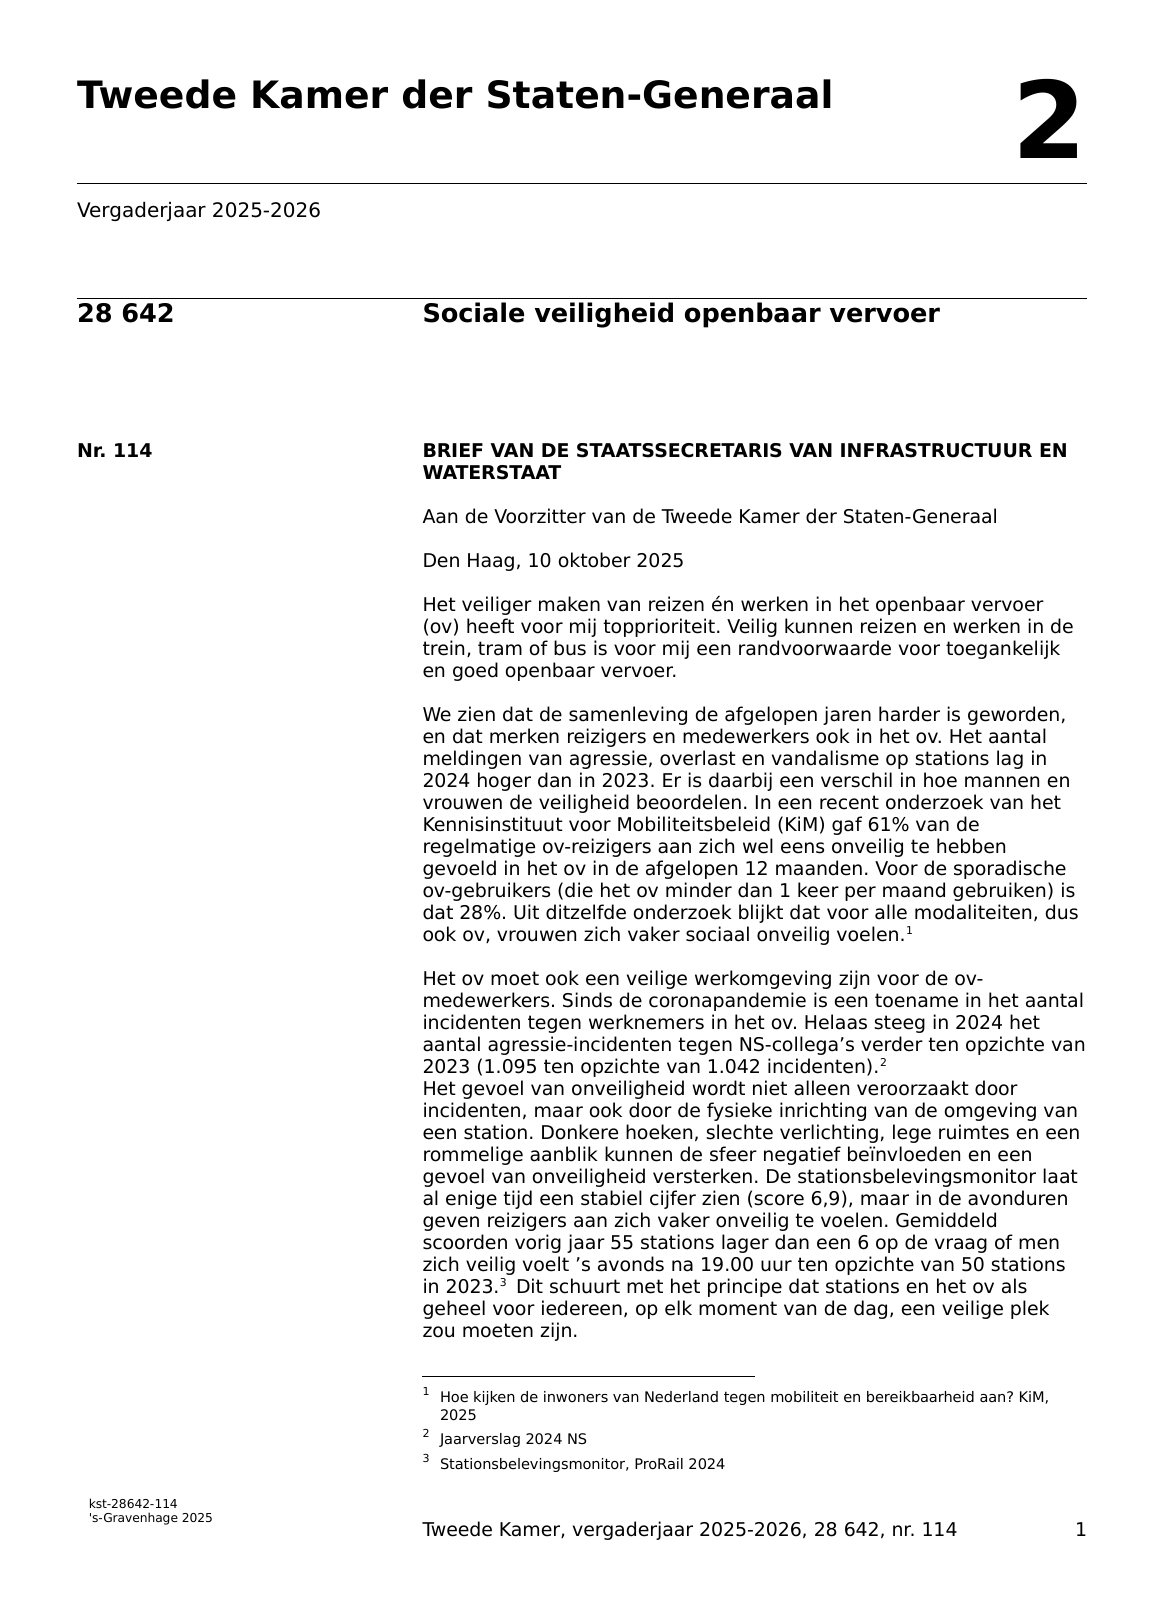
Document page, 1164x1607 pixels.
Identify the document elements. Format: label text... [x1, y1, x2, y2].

table_header Tweede Kamer der Staten-Generaal [77, 59, 886, 183]
text Den Haag, 10 oktober 2025 [422, 550, 1087, 572]
subtitle Nr. 114 BRIEF VAN DE STAATSSECRETARIS VAN INFRASTRUCTUUR EN WATERSTAAT [77, 440, 1087, 484]
text Stationsbelevingsmonitor, ProRail 2024 [422, 1452, 1087, 1474]
text 's-Gravenhage 2025 [88, 1511, 323, 1525]
table_cell Vergaderjaar 2025-2026 [77, 184, 1087, 298]
text Jaarverslag 2024 NS [422, 1427, 1087, 1449]
text Aan de Voorzitter van de Tweede Kamer der Staten-Generaal [422, 506, 1087, 528]
text Hoe kijken de inwoners van Nederland tegen mobiliteit en bereikbaarheid aan? KiM, 2025 [422, 1385, 1087, 1424]
text We zien dat de samenleving de afgelopen jaren harder is geworden, en dat merken reizigers en medewerkers ook in het ov. Het aantal meldingen van agressie, overlast en vandalisme op stations lag in 2024 hoger dan in 2023. Er is daarbij een verschil in hoe mannen en vrouwen de veiligheid beoordelen. In een recent onderzoek van het Kennisinstituut voor Mobiliteitsbeleid (KiM) gaf 61% van de regelmatige ov-reizigers aan zich wel eens onveilig te hebben gevoeld in het ov in de afgelopen 12 maanden. Voor de sporadische ov-gebruikers (die het ov minder dan 1 keer per maand gebruiken) is dat 28%. Uit ditzelfde onderzoek blijkt dat voor alle modaliteiten, dus ook ov, vrouwen zich vaker sociaal onveilig voelen. [422, 704, 1087, 946]
text kst-28642-114 [88, 1497, 323, 1511]
table_header 2 [886, 59, 1087, 183]
text Het ov moet ook een veilige werkomgeving zijn voor de ov-medewerkers. Sinds de coronapandemie is een toename in het aantal incidenten tegen werknemers in het ov. Helaas steeg in 2024 het aantal agressie-incidenten tegen NS-collega’s verder ten opzichte van 2023 (1.095 ten opzichte van 1.042 incidenten). [422, 968, 1087, 1078]
text Het veiliger maken van reizen én werken in het openbaar vervoer (ov) heeft voor mij topprioriteit. Veilig kunnen reizen en werken in de trein, tram of bus is voor mij een randvoorwaarde voor toegankelijk en goed openbaar vervoer. [422, 594, 1087, 682]
subtitle 28 642 Sociale veiligheid openbaar vervoer [77, 299, 1087, 329]
text Het gevoel van onveiligheid wordt niet alleen veroorzaakt door incidenten, maar ook door de fysieke inrichting van de omgeving van een station. Donkere hoeken, slechte verlichting, lege ruimtes en een rommelige aanblik kunnen de sfeer negatief beïnvloeden en een gevoel van onveiligheid versterken. De stationsbelevingsmonitor laat al enige tijd een stabiel cijfer zien (score 6,9), maar in de avonduren geven reizigers aan zich vaker onveilig te voelen. Gemiddeld scoorden vorig jaar 55 stations lager dan een 6 op de vraag of men zich veilig voelt ’s avonds na 19.00 uur ten opzichte van 50 stations in 2023. Dit schuurt met het principe dat stations en het ov als geheel voor iedereen, op elk moment van de dag, een veilige plek zou moeten zijn. [422, 1078, 1087, 1342]
